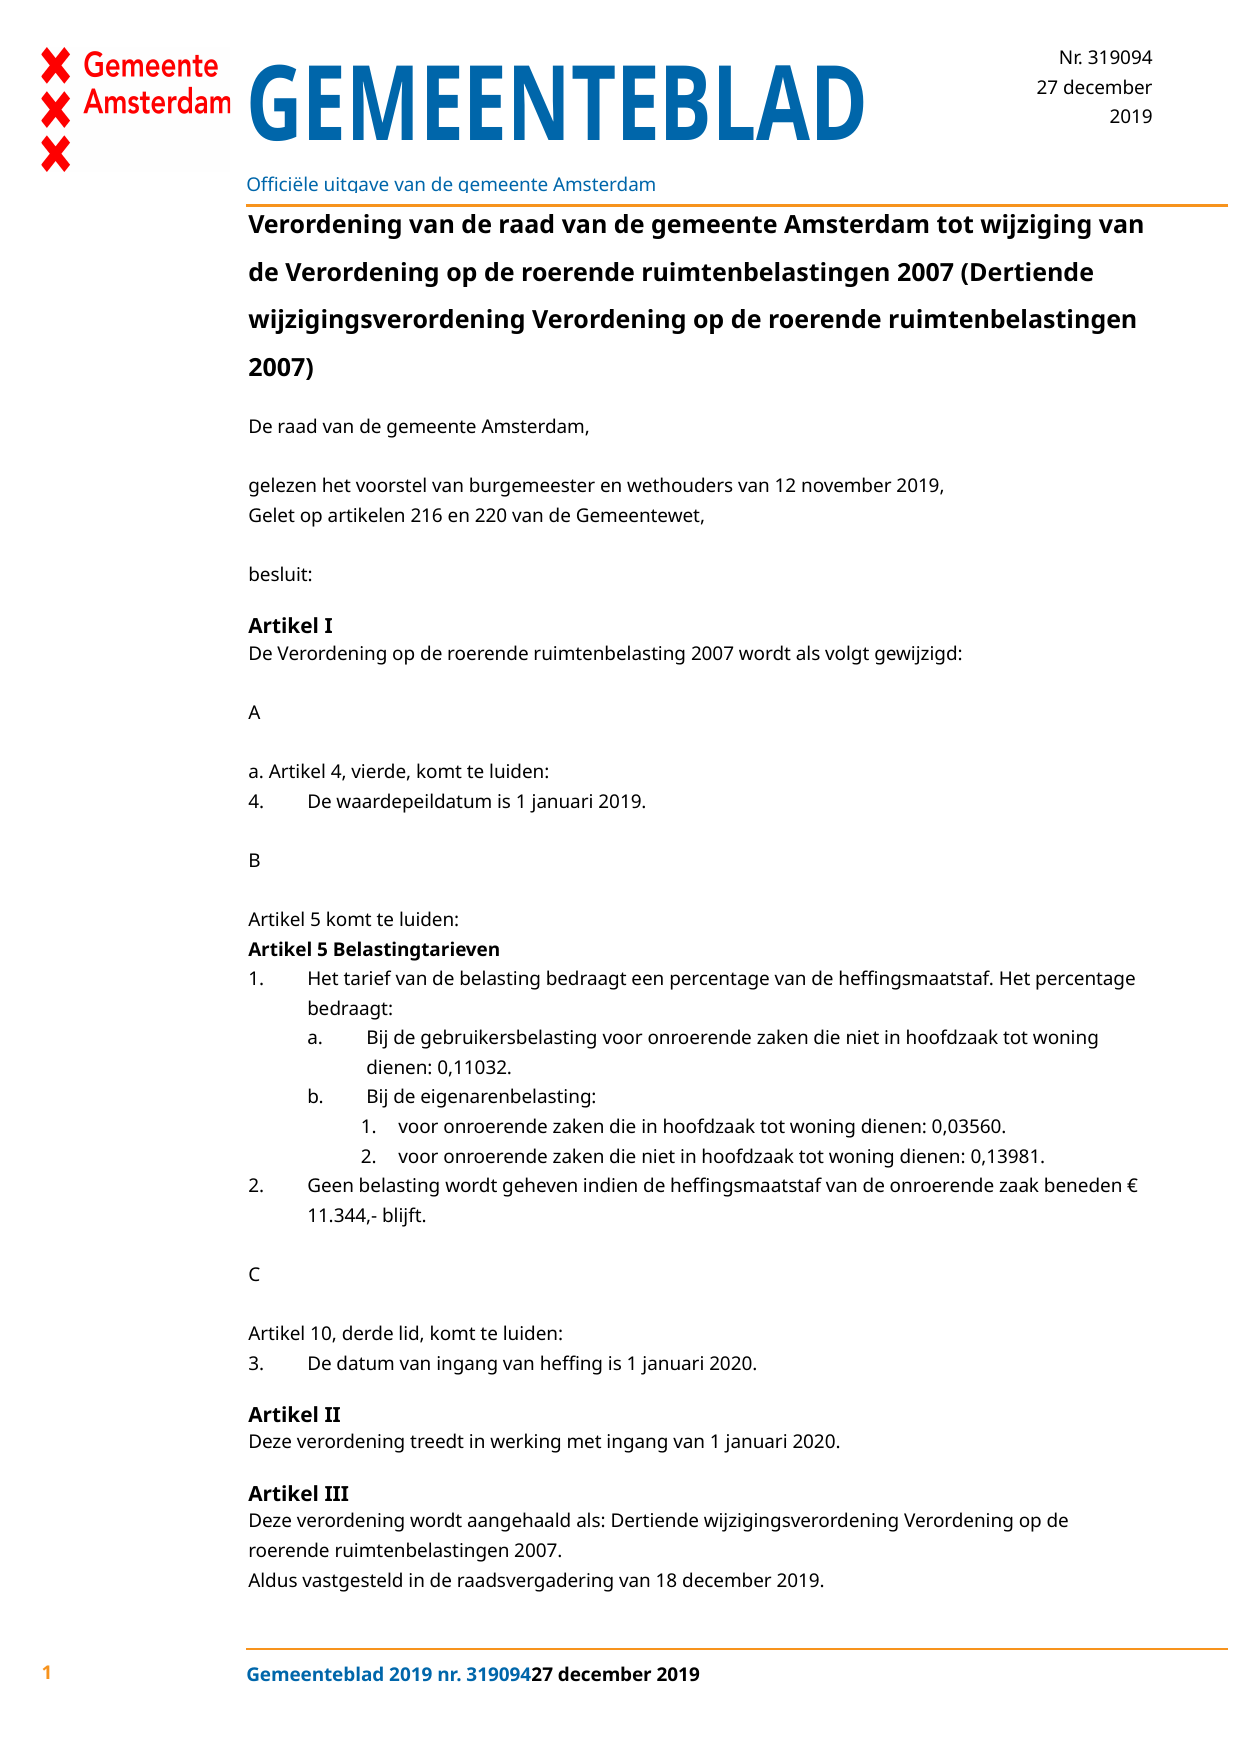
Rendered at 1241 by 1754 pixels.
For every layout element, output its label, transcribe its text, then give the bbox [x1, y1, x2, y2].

text Artikel III [248, 1479, 1152, 1508]
text a. Artikel 4, vierde, komt te luiden: [248, 758, 1152, 784]
text A [248, 699, 1152, 725]
text Verordening van de raad van de gemeente Amsterdam tot wijziging van de Verordening op de roerende ruimtenbelastingen 2007 (Dertiende wijzigingsverordening Verordening op de roerende ruimtenbelastingen 2007) [248, 207, 1152, 384]
text Deze verordening wordt aangehaald als: Dertiende wijzigingsverordening Verordening op de roerende ruimtenbelastingen 2007. [248, 1508, 1152, 1563]
text De raad van de gemeente Amsterdam, [248, 413, 1152, 439]
list Bij de eigenarenbelasting: [307, 1084, 1152, 1109]
text besluit: [248, 561, 1152, 587]
text C [248, 1261, 1152, 1287]
list voor onroerende zaken die in hoofdzaak tot woning dienen: 0,03560. [361, 1113, 1152, 1139]
text Artikel 5 komt te luiden: [248, 906, 1152, 932]
picture [41, 47, 231, 172]
text Artikel II [248, 1400, 1152, 1429]
text gelezen het voorstel van burgemeester en wethouders van 12 november 2019, [248, 472, 1152, 498]
list De waardepeildatum is 1 januari 2019. [248, 788, 1152, 813]
text Artikel I [248, 611, 1152, 640]
text Artikel 5 Belastingtarieven [248, 936, 1152, 961]
list Geen belasting wordt geheven indien de heffingsmaatstaf van de onroerende zaak beneden € 11.344,- blijft. [248, 1172, 1152, 1228]
text De Verordening op de roerende ruimtenbelasting 2007 wordt als volgt gewijzigd: [248, 640, 1152, 666]
text B [248, 847, 1152, 873]
list De datum van ingang van heffing is 1 januari 2020. [248, 1350, 1152, 1376]
text Deze verordening treedt in werking met ingang van 1 januari 2020. [248, 1429, 1152, 1454]
list Bij de gebruikersbelasting voor onroerende zaken die niet in hoofdzaak tot woning dienen: 0,11032. [307, 1024, 1152, 1080]
text Artikel 10, derde lid, komt te luiden: [248, 1320, 1152, 1346]
text Aldus vastgesteld in de raadsvergadering van 18 december 2019. [248, 1567, 1152, 1592]
text Gelet op artikelen 216 en 220 van de Gemeentewet, [248, 502, 1152, 528]
list voor onroerende zaken die niet in hoofdzaak tot woning dienen: 0,13981. [361, 1143, 1152, 1168]
list Het tarief van de belasting bedraagt een percentage van de heffingsmaatstaf. Het percentage bedraagt: [248, 965, 1152, 1021]
